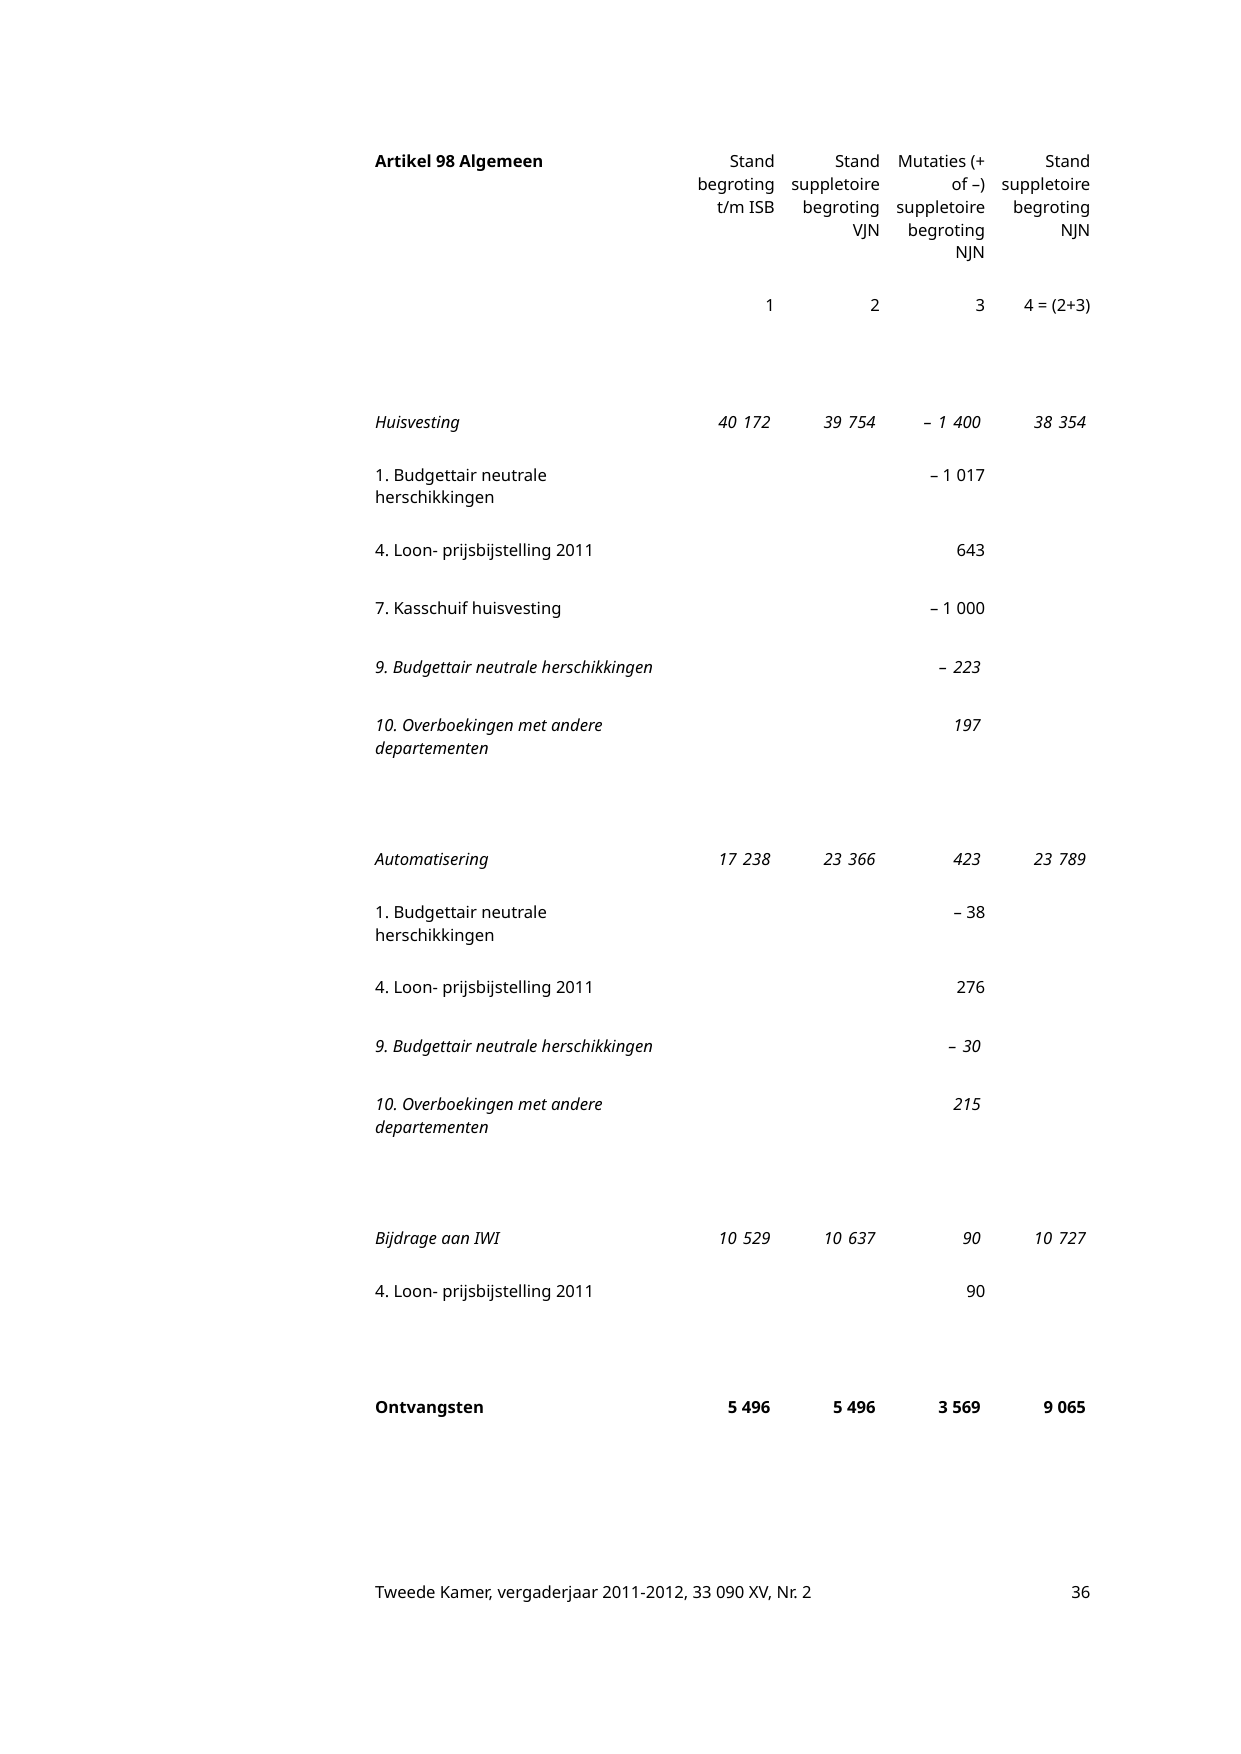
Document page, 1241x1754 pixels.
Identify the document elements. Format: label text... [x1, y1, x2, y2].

table_cell 90 [880, 1279, 985, 1338]
table_cell [775, 597, 880, 655]
table_cell [669, 352, 774, 410]
table_cell [669, 1338, 774, 1396]
table_cell 23 789 [985, 848, 1090, 900]
table_cell 9 065 [985, 1396, 1090, 1449]
table_cell 10 529 [669, 1227, 774, 1279]
table_cell 5 496 [775, 1396, 880, 1449]
table_cell [375, 1338, 669, 1396]
table_cell [985, 789, 1090, 848]
table_cell [985, 1168, 1090, 1227]
table_cell [669, 597, 774, 655]
table_cell 215 [880, 1093, 985, 1168]
table_cell 3 [880, 294, 985, 352]
table_cell Ontvangsten [375, 1396, 669, 1449]
table_cell [669, 1168, 774, 1227]
table_cell – 1 000 [880, 597, 985, 655]
table_cell 4 = (2+3) [985, 294, 1090, 352]
table_cell 40 172 [669, 410, 774, 463]
table_cell [985, 1034, 1090, 1093]
table_cell [775, 1034, 880, 1093]
table_cell [669, 655, 774, 714]
table_cell [375, 1168, 669, 1227]
table_cell [669, 1034, 774, 1093]
table_cell 17 238 [669, 848, 774, 900]
table_cell Huisvesting [375, 410, 669, 463]
table_cell [985, 463, 1090, 538]
table_cell [775, 789, 880, 848]
table_cell [669, 1093, 774, 1168]
table_cell 643 [880, 539, 985, 597]
table_cell 1. Budgettair neutrale herschikkingen [375, 463, 669, 538]
table_cell [669, 463, 774, 538]
table_cell [880, 352, 985, 410]
table_header Stand begroting t/m ISB [669, 150, 774, 293]
table_cell 4. Loon- prijsbijstelling 2011 [375, 976, 669, 1034]
table_cell 4. Loon- prijsbijstelling 2011 [375, 1279, 669, 1338]
table_cell [985, 1093, 1090, 1168]
table_cell [669, 900, 774, 976]
table_header Mutaties (+ of –) suppletoire begroting NJN [880, 150, 985, 293]
table_cell 276 [880, 976, 985, 1034]
table_cell 1. Budgettair neutrale herschikkingen [375, 900, 669, 976]
table_cell 38 354 [985, 410, 1090, 463]
table_cell 90 [880, 1227, 985, 1279]
table_cell [775, 900, 880, 976]
table_header Stand suppletoire begroting VJN [775, 150, 880, 293]
table_cell 10. Overboekingen met andere departementen [375, 1093, 669, 1168]
table_cell [669, 714, 774, 789]
table_cell [985, 976, 1090, 1034]
table_cell [985, 655, 1090, 714]
table_cell [775, 1093, 880, 1168]
table_cell 423 [880, 848, 985, 900]
table_cell [985, 714, 1090, 789]
table_cell 1 [669, 294, 774, 352]
table_cell 23 366 [775, 848, 880, 900]
table_cell [985, 1279, 1090, 1338]
table_cell 9. Budgettair neutrale herschikkingen [375, 1034, 669, 1093]
table_cell [669, 976, 774, 1034]
table_cell [985, 1338, 1090, 1396]
table_cell [775, 352, 880, 410]
table_cell [775, 1338, 880, 1396]
table_cell 10. Overboekingen met andere departementen [375, 714, 669, 789]
table_cell 39 754 [775, 410, 880, 463]
table_header Artikel 98 Algemeen [375, 150, 669, 293]
table_cell Bijdrage aan IWI [375, 1227, 669, 1279]
table_cell – 1 400 [880, 410, 985, 463]
table_cell [880, 789, 985, 848]
table_cell [775, 976, 880, 1034]
table_cell 10 727 [985, 1227, 1090, 1279]
table_cell – 38 [880, 900, 985, 976]
table_cell [775, 1168, 880, 1227]
table_cell [880, 1338, 985, 1396]
table_cell 4. Loon- prijsbijstelling 2011 [375, 539, 669, 597]
table_cell [985, 900, 1090, 976]
table_cell [985, 352, 1090, 410]
table_cell [375, 789, 669, 848]
table_cell – 30 [880, 1034, 985, 1093]
table_cell [985, 539, 1090, 597]
table_cell Automatisering [375, 848, 669, 900]
table_cell [775, 463, 880, 538]
table_cell 2 [775, 294, 880, 352]
table_cell [775, 655, 880, 714]
table_cell 3 569 [880, 1396, 985, 1449]
table_cell 7. Kasschuif huisvesting [375, 597, 669, 655]
table_header Stand suppletoire begroting NJN [985, 150, 1090, 293]
table_cell 197 [880, 714, 985, 789]
table_cell [775, 1279, 880, 1338]
table_cell [775, 714, 880, 789]
table_cell – 223 [880, 655, 985, 714]
table_cell 10 637 [775, 1227, 880, 1279]
table_cell [985, 597, 1090, 655]
table_cell [669, 789, 774, 848]
table_cell [669, 539, 774, 597]
table_cell [880, 1168, 985, 1227]
table_cell – 1 017 [880, 463, 985, 538]
table_cell 9. Budgettair neutrale herschikkingen [375, 655, 669, 714]
table_cell 5 496 [669, 1396, 774, 1449]
table_cell [375, 294, 669, 352]
table_cell [375, 352, 669, 410]
table_cell [775, 539, 880, 597]
table_cell [669, 1279, 774, 1338]
